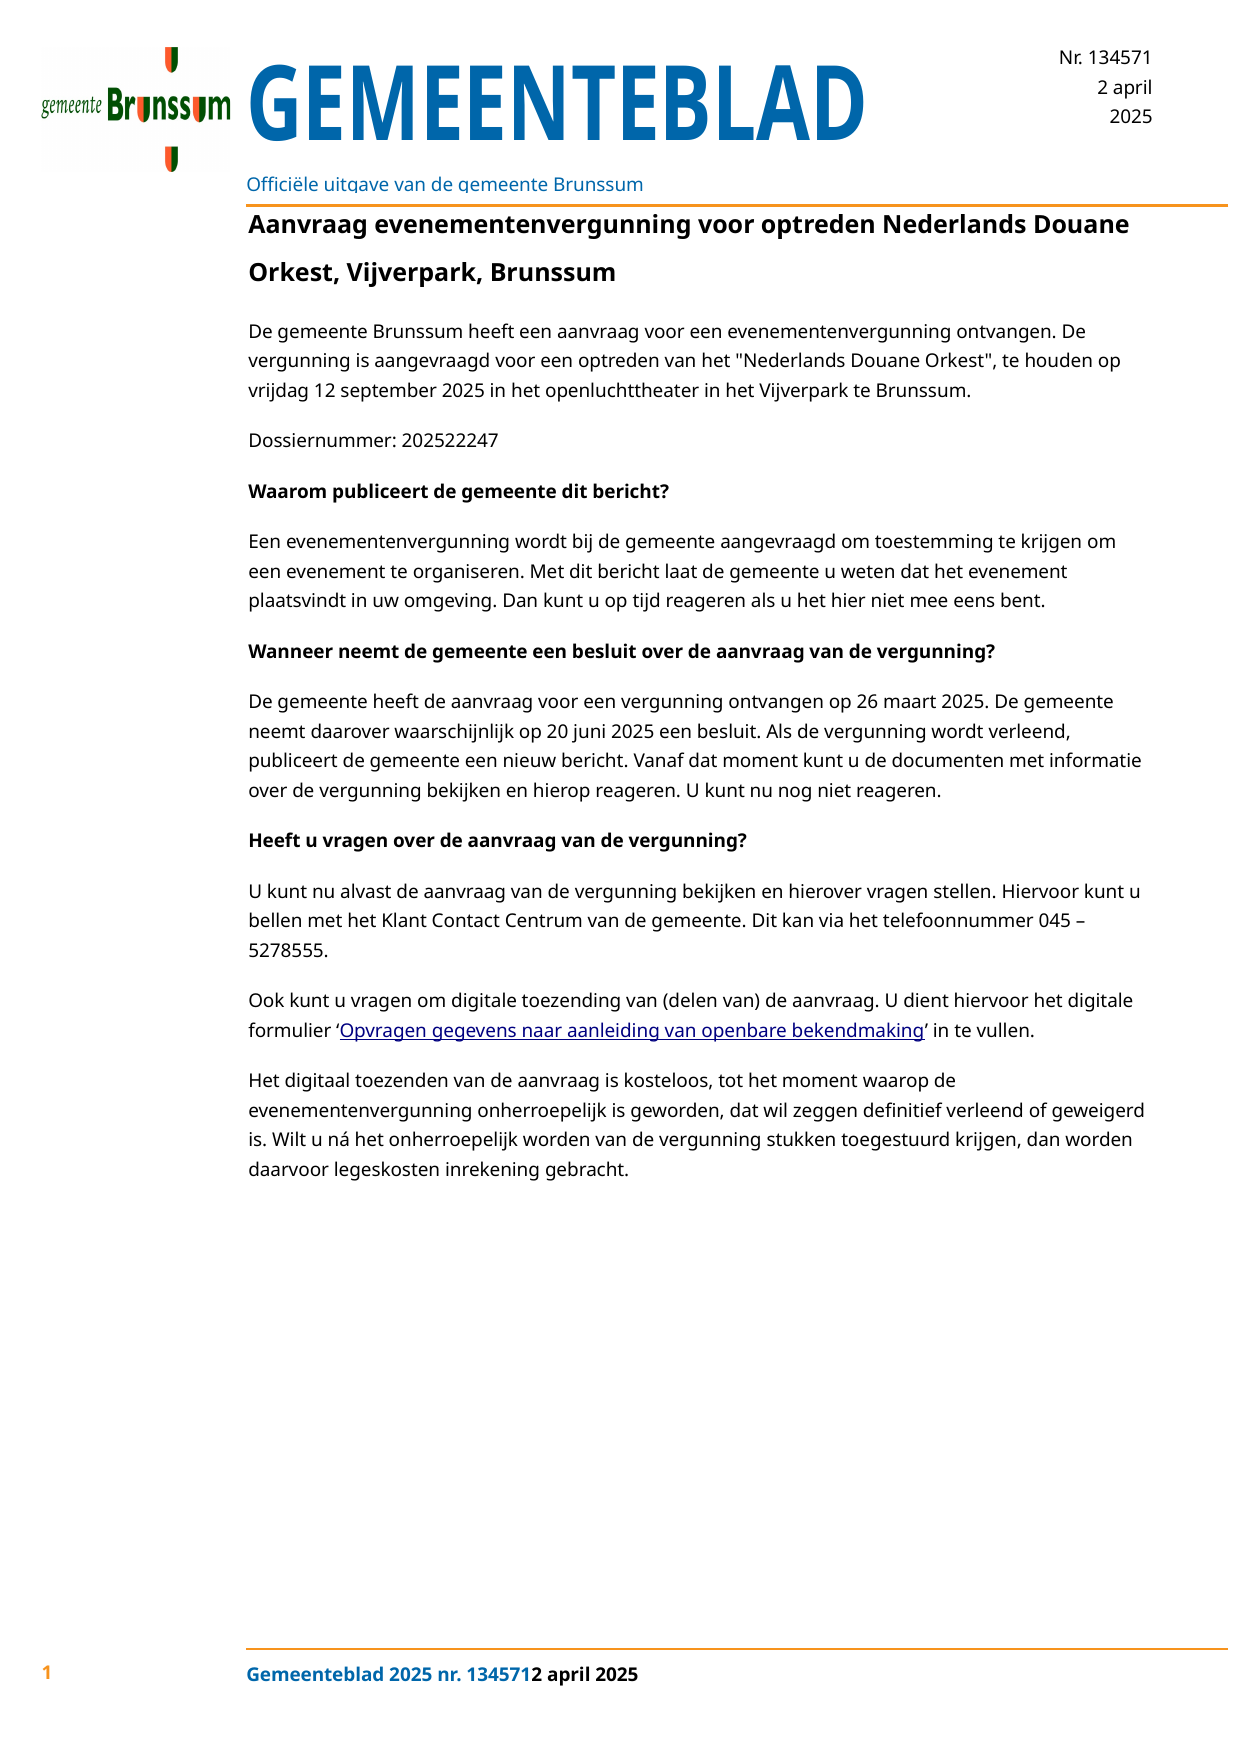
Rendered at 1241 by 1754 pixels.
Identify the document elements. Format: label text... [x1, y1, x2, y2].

text De gemeente heeft de aanvraag voor een vergunning ontvangen op 26 maart 2025. De gemeente neemt daarover waarschijnlijk op 20 juni 2025 een besluit. Als de vergunning wordt verleend, publiceert de gemeente een nieuw bericht. Vanaf dat moment kunt u de documenten met informatie over de vergunning bekijken en hierop reageren. U kunt nu nog niet reageren. [248, 688, 1152, 803]
picture [41, 47, 231, 172]
text Heeft u vragen over de aanvraag van de vergunning? [248, 827, 1152, 853]
text Aanvraag evenementenvergunning voor optreden Nederlands Douane Orkest, Vijverpark, Brunssum [248, 207, 1152, 288]
text Ook kunt u vragen om digitale toezending van (delen van) de aanvraag. U dient hiervoor het digitale formulier ‘Opvragen gegevens naar aanleiding van openbare bekendmaking’ in te vullen. [248, 987, 1152, 1043]
text Een evenementenvergunning wordt bij de gemeente aangevraagd om toestemming te krijgen om een evenement te organiseren. Met dit bericht laat de gemeente u weten dat het evenement plaatsvindt in uw omgeving. Dan kunt u op tijd reageren als u het hier niet mee eens bent. [248, 528, 1152, 613]
text Waarom publiceert de gemeente dit bericht? [248, 478, 1152, 504]
text Het digitaal toezenden van de aanvraag is kosteloos, tot het moment waarop de evenementenvergunning onherroepelijk is geworden, dat wil zeggen definitief verleend of geweigerd is. Wilt u ná het onherroepelijk worden van de vergunning stukken toegestuurd krijgen, dan worden daarvoor legeskosten inrekening gebracht. [248, 1067, 1152, 1182]
text Wanneer neemt de gemeente een besluit over de aanvraag van de vergunning? [248, 638, 1152, 664]
text De gemeente Brunssum heeft een aanvraag voor een evenementenvergunning ontvangen. De vergunning is aangevraagd voor een optreden van het "Nederlands Douane Orkest", te houden op vrijdag 12 september 2025 in het openluchttheater in het Vijverpark te Brunssum. [248, 318, 1152, 403]
text Dossiernummer: 202522247 [248, 427, 1152, 453]
text U kunt nu alvast de aanvraag van de vergunning bekijken en hierover vragen stellen. Hiervoor kunt u bellen met het Klant Contact Centrum van de gemeente. Dit kan via het telefoonnummer 045 – 5278555. [248, 878, 1152, 963]
